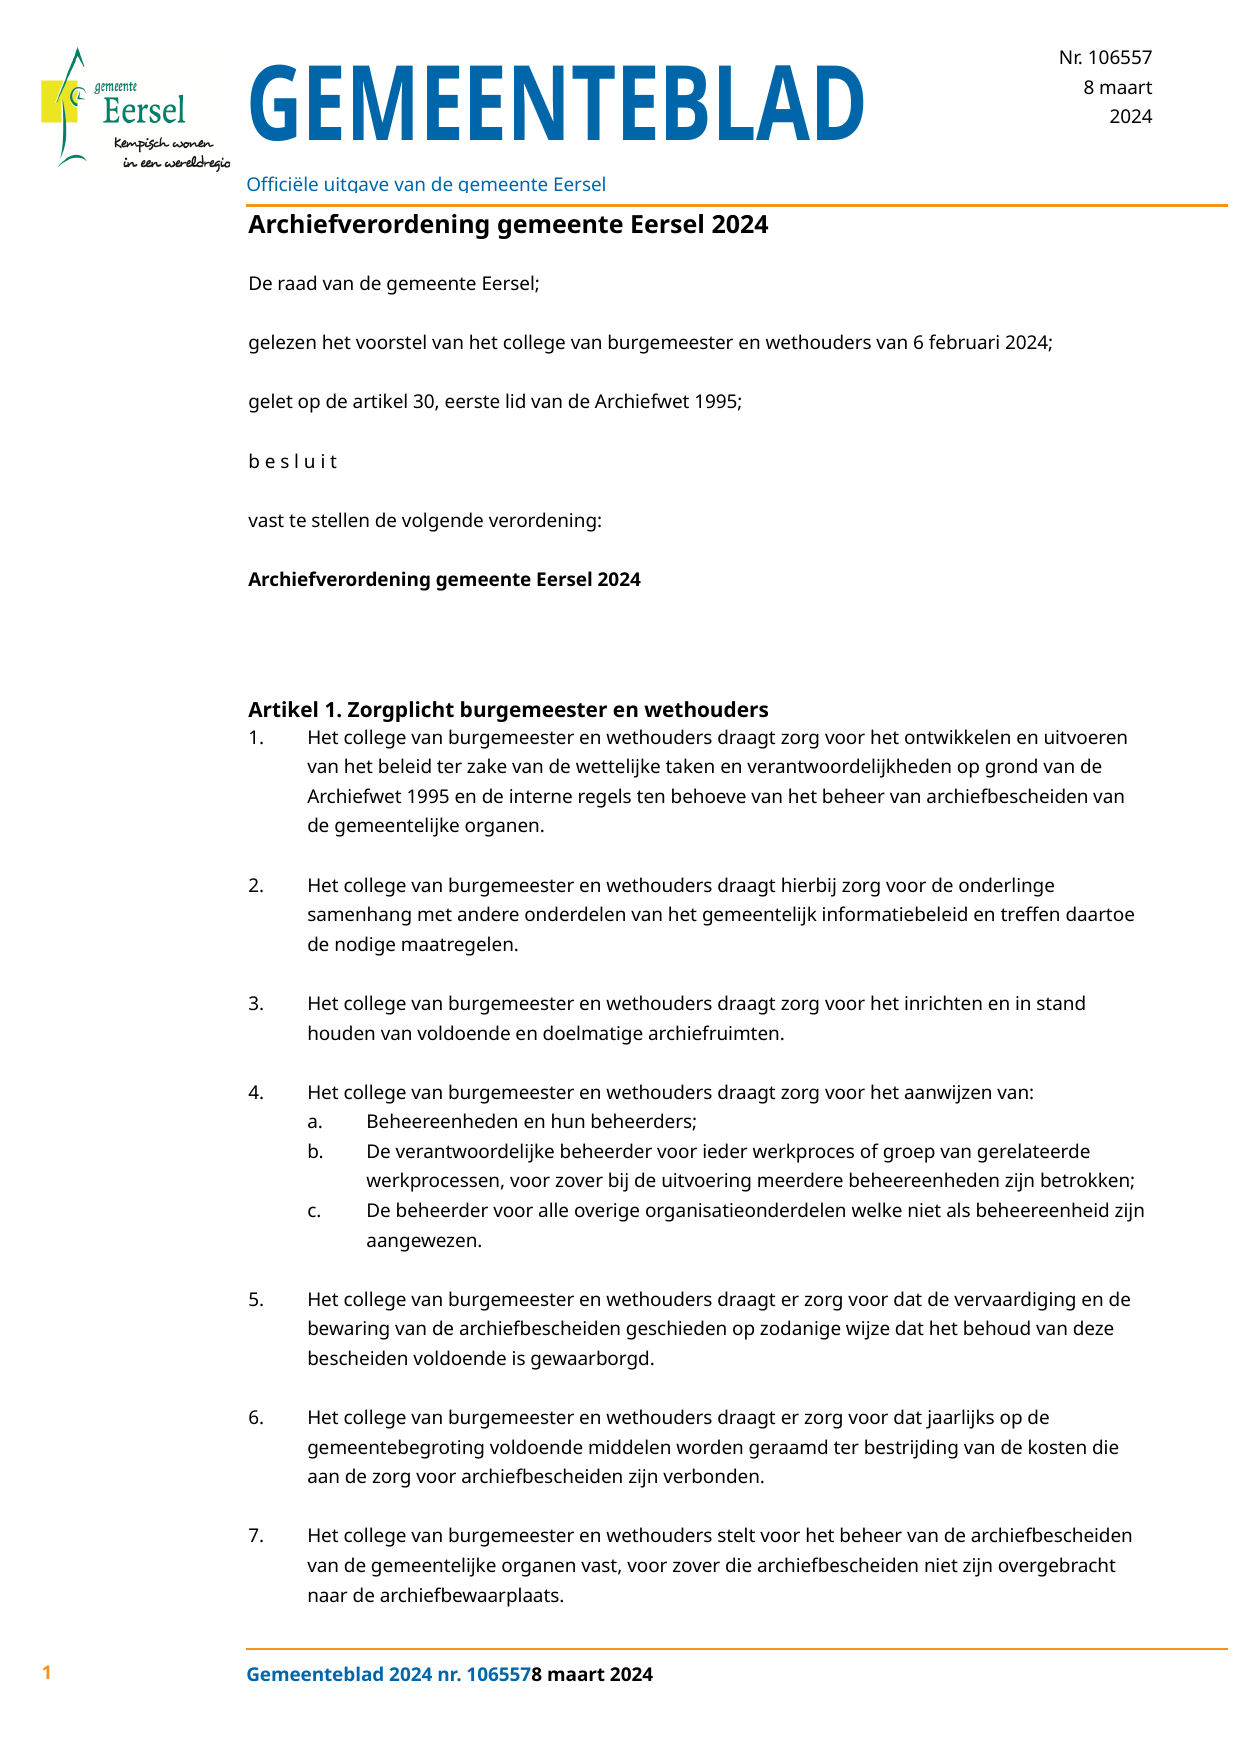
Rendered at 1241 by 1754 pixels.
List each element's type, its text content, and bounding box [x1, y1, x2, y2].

list Het college van burgemeester en wethouders stelt voor het beheer van de archiefbescheiden van de gemeentelijke organen vast, voor zover die archiefbescheiden niet zijn overgebracht naar de archiefbewaarplaats. [248, 1523, 1152, 1607]
text gelet op de artikel 30, eerste lid van de Archiefwet 1995; [248, 389, 1152, 414]
text vast te stellen de volgende verordening: [248, 507, 1152, 533]
list Het college van burgemeester en wethouders draagt zorg voor het ontwikkelen en uitvoeren van het beleid ter zake van de wettelijke taken en verantwoordelijkheden op grond van de Archiefwet 1995 en de interne regels ten behoeve van het beheer van archiefbescheiden van de gemeentelijke organen. [248, 724, 1152, 838]
picture [41, 47, 231, 172]
list De verantwoordelijke beheerder voor ieder werkproces of groep van gerelateerde werkprocessen, voor zover bij de uitvoering meerdere beheereenheden zijn betrokken; [307, 1138, 1152, 1193]
text gelezen het voorstel van het college van burgemeester en wethouders van 6 februari 2024; [248, 329, 1152, 355]
text Archiefverordening gemeente Eersel 2024 [248, 566, 1152, 592]
text De raad van de gemeente Eersel; [248, 270, 1152, 296]
text Archiefverordening gemeente Eersel 2024 [248, 207, 1152, 241]
list Het college van burgemeester en wethouders draagt zorg voor het inrichten en in stand houden van voldoende en doelmatige archiefruimten. [248, 990, 1152, 1045]
list De beheerder voor alle overige organisatieonderdelen welke niet als beheereenheid zijn aangewezen. [307, 1197, 1152, 1252]
text b e s l u i t [248, 448, 1152, 473]
list Het college van burgemeester en wethouders draagt zorg voor het aanwijzen van: [248, 1079, 1152, 1104]
list Het college van burgemeester en wethouders draagt hierbij zorg voor de onderlinge samenhang met andere onderdelen van het gemeentelijk informatiebeleid en treffen daartoe de nodige maatregelen. [248, 872, 1152, 957]
text Artikel 1. Zorgplicht burgemeester en wethouders [248, 695, 1152, 724]
list Het college van burgemeester en wethouders draagt er zorg voor dat jaarlijks op de gemeentebegroting voldoende middelen worden geraamd ter bestrijding van de kosten die aan de zorg voor archiefbescheiden zijn verbonden. [248, 1404, 1152, 1489]
list Het college van burgemeester en wethouders draagt er zorg voor dat de vervaardiging en de bewaring van de archiefbescheiden geschieden op zodanige wijze dat het behoud van deze bescheiden voldoende is gewaarborgd. [248, 1286, 1152, 1371]
list Beheereenheden en hun beheerders; [307, 1108, 1152, 1134]
